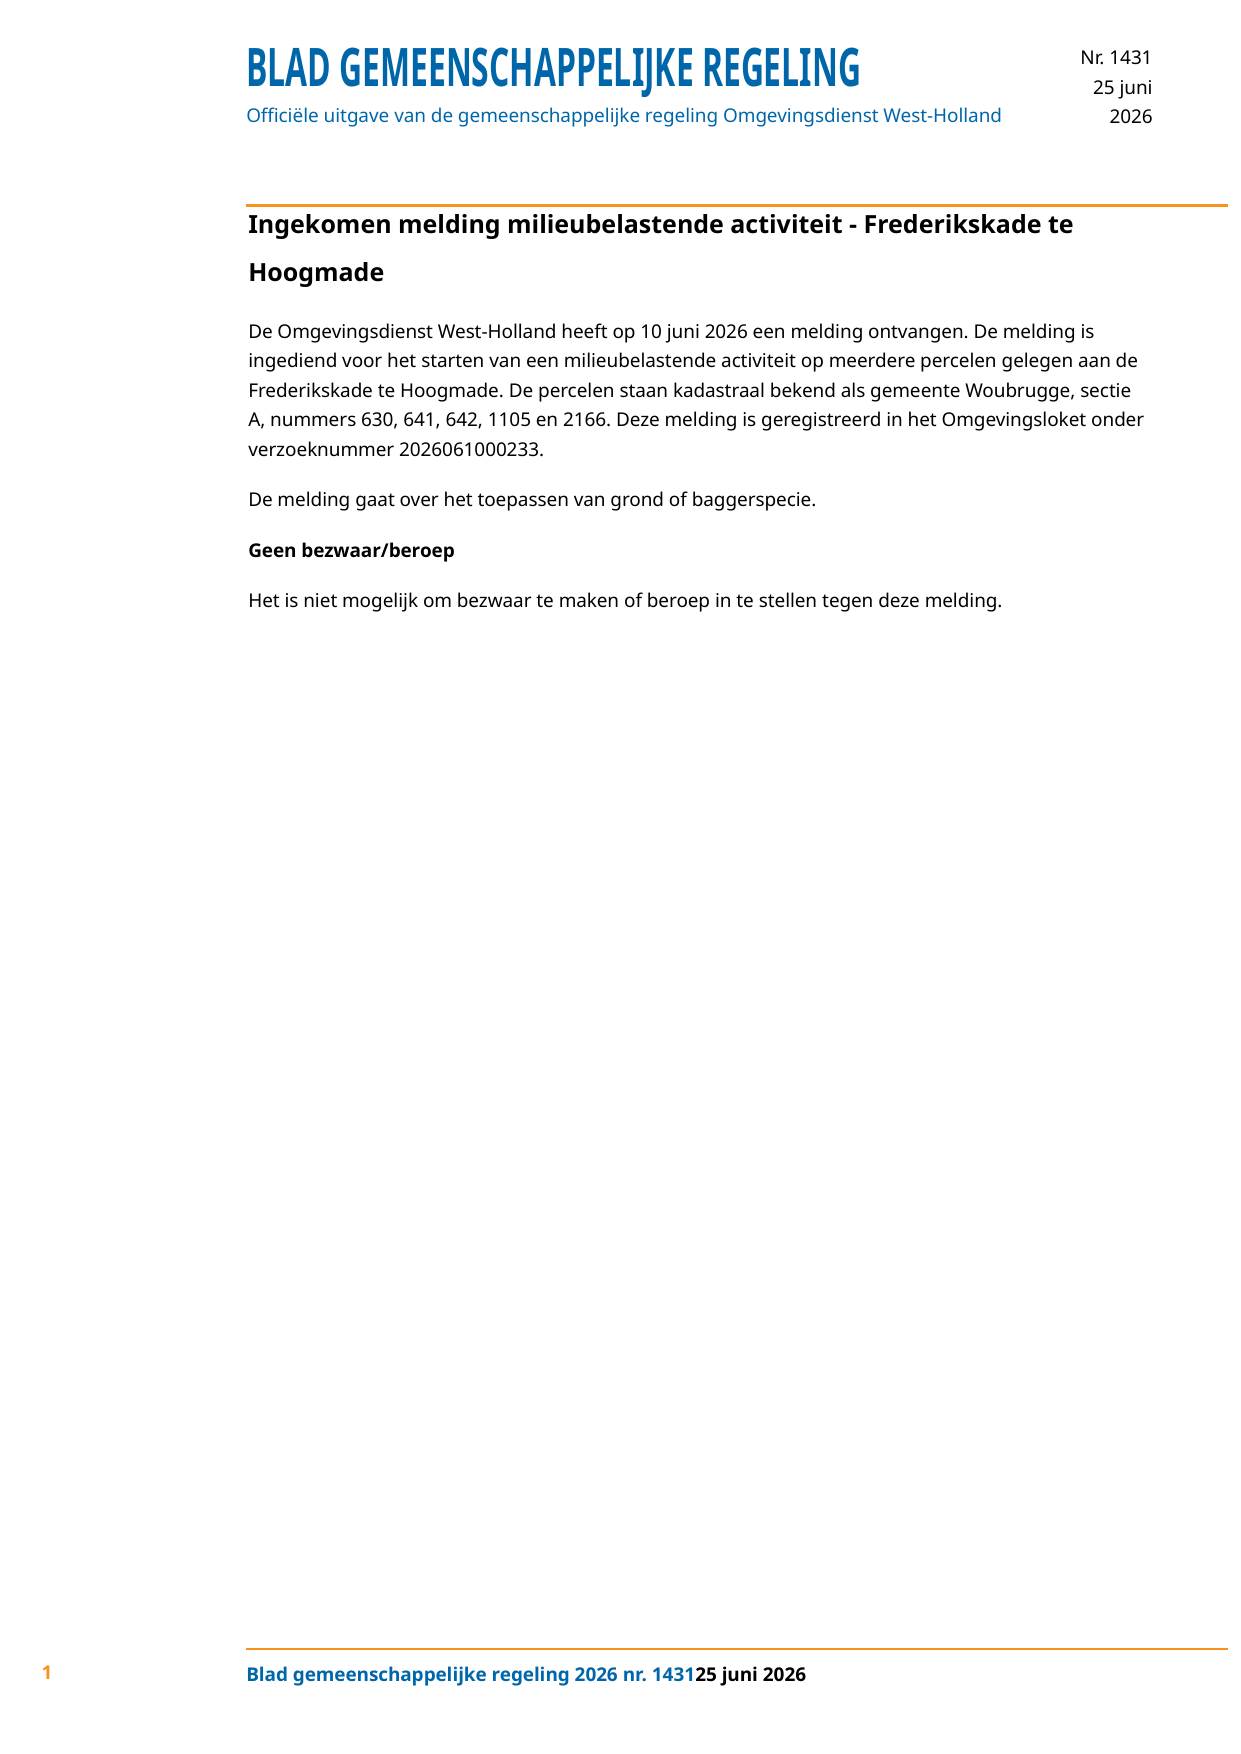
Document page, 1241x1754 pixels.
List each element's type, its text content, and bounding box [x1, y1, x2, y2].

text Het is niet mogelijk om bezwaar te maken of beroep in te stellen tegen deze melding. [248, 587, 1152, 613]
text De melding gaat over het toepassen van grond of baggerspecie. [248, 487, 1152, 512]
picture [41, 47, 231, 172]
text De Omgevingsdienst West-Holland heeft op 10 juni 2026 een melding ontvangen. De melding is ingediend voor het starten van een milieubelastende activiteit op meerdere percelen gelegen aan de Frederikskade te Hoogmade. De percelen staan kadastraal bekend als gemeente Woubrugge, sectie A, nummers 630, 641, 642, 1105 en 2166. Deze melding is geregistreerd in het Omgevingsloket onder verzoeknummer 2026061000233. [248, 318, 1152, 462]
text Ingekomen melding milieubelastende activiteit - Frederikskade te Hoogmade [248, 207, 1152, 288]
text Geen bezwaar/beroep [248, 537, 1152, 563]
